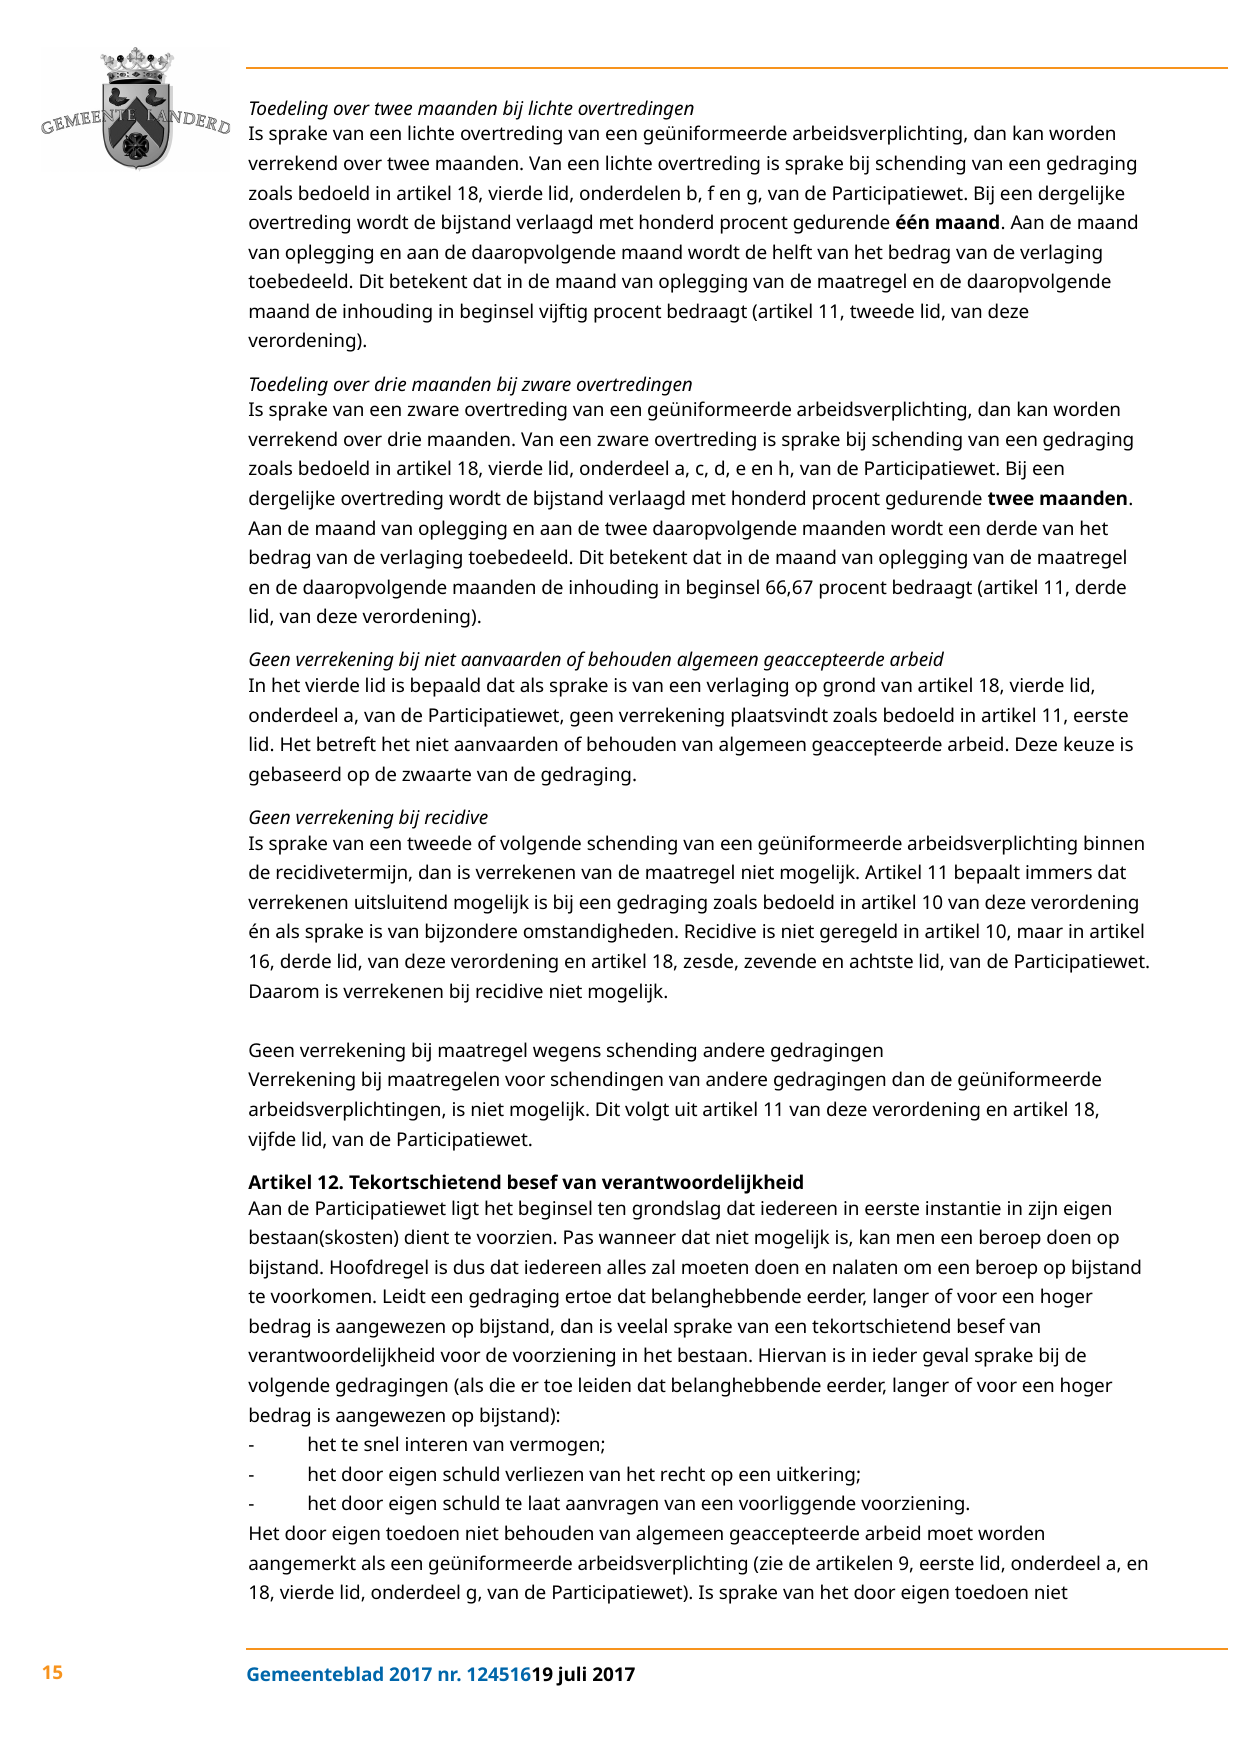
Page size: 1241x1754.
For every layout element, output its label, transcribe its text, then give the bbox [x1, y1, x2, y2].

list het te snel interen van vermogen; [248, 1431, 1152, 1457]
text Toedeling over twee maanden bij lichte overtredingen [248, 95, 1152, 121]
text Toedeling over drie maanden bij zware overtredingen [248, 371, 1152, 396]
text Geen verrekening bij recidive [248, 804, 1152, 830]
text Is sprake van een zware overtreding van een geüniformeerde arbeidsverplichting, dan kan worden verrekend over drie maanden. Van een zware overtreding is sprake bij schending van een gedraging zoals bedoeld in artikel 18, vierde lid, onderdeel a, c, d, e en h, van de Participatiewet. Bij een dergelijke overtreding wordt de bijstand verlaagd met honderd procent gedurende twee maanden. Aan de maand van oplegging en aan de twee daaropvolgende maanden wordt een derde van het bedrag van de verlaging toebedeeld. Dit betekent dat in de maand van oplegging van de maatregel en de daaropvolgende maanden de inhouding in beginsel 66,67 procent bedraagt (artikel 11, derde lid, van deze verordening). [248, 396, 1152, 629]
text Geen verrekening bij niet aanvaarden of behouden algemeen geaccepteerde arbeid [248, 647, 1152, 672]
text Het door eigen toedoen niet behouden van algemeen geaccepteerde arbeid moet worden aangemerkt als een geüniformeerde arbeidsverplichting (zie de artikelen 9, eerste lid, onderdeel a, en 18, vierde lid, onderdeel g, van de Participatiewet). Is sprake van het door eigen toedoen niet [248, 1520, 1152, 1605]
list het door eigen schuld te laat aanvragen van een voorliggende voorziening. [248, 1491, 1152, 1516]
list het door eigen schuld verliezen van het recht op een uitkering; [248, 1461, 1152, 1487]
text Geen verrekening bij maatregel wegens schending andere gedragingen [248, 1037, 1152, 1063]
text Aan de Participatiewet ligt het beginsel ten grondslag dat iedereen in eerste instantie in zijn eigen bestaan(skosten) dient te voorzien. Pas wanneer dat niet mogelijk is, kan men een beroep doen op bijstand. Hoofdregel is dus dat iedereen alles zal moeten doen en nalaten om een beroep op bijstand te voorkomen. Leidt een gedraging ertoe dat belanghebbende eerder, langer of voor een hoger bedrag is aangewezen op bijstand, dan is veelal sprake van een tekortschietend besef van verantwoordelijkheid voor de voorziening in het bestaan. Hiervan is in ieder geval sprake bij de volgende gedragingen (als die er toe leiden dat belanghebbende eerder, langer of voor een hoger bedrag is aangewezen op bijstand): [248, 1195, 1152, 1427]
text Verrekening bij maatregelen voor schendingen van andere gedragingen dan de geüniformeerde arbeidsverplichtingen, is niet mogelijk. Dit volgt uit artikel 11 van deze verordening en artikel 18, vijfde lid, van de Participatiewet. [248, 1067, 1152, 1152]
text Artikel 12. Tekortschietend besef van verantwoordelijkheid [248, 1169, 1152, 1195]
text Is sprake van een lichte overtreding van een geüniformeerde arbeidsverplichting, dan kan worden verrekend over twee maanden. Van een lichte overtreding is sprake bij schending van een gedraging zoals bedoeld in artikel 18, vierde lid, onderdelen b, f en g, van de Participatiewet. Bij een dergelijke overtreding wordt de bijstand verlaagd met honderd procent gedurende één maand. Aan de maand van oplegging en aan de daaropvolgende maand wordt de helft van het bedrag van de verlaging toebedeeld. Dit betekent dat in de maand van oplegging van de maatregel en de daaropvolgende maand de inhouding in beginsel vijftig procent bedraagt (artikel 11, tweede lid, van deze verordening). [248, 121, 1152, 353]
picture [41, 47, 231, 172]
text Is sprake van een tweede of volgende schending van een geüniformeerde arbeidsverplichting binnen de recidivetermijn, dan is verrekenen van de maatregel niet mogelijk. Artikel 11 bepaalt immers dat verrekenen uitsluitend mogelijk is bij een gedraging zoals bedoeld in artikel 10 van deze verordening én als sprake is van bijzondere omstandigheden. Recidive is niet geregeld in artikel 10, maar in artikel 16, derde lid, van deze verordening en artikel 18, zesde, zevende en achtste lid, van de Participatiewet. Daarom is verrekenen bij recidive niet mogelijk. [248, 830, 1152, 1004]
text In het vierde lid is bepaald dat als sprake is van een verlaging op grond van artikel 18, vierde lid, onderdeel a, van de Participatiewet, geen verrekening plaatsvindt zoals bedoeld in artikel 11, eerste lid. Het betreft het niet aanvaarden of behouden van algemeen geaccepteerde arbeid. Deze keuze is gebaseerd op de zwaarte van de gedraging. [248, 672, 1152, 787]
